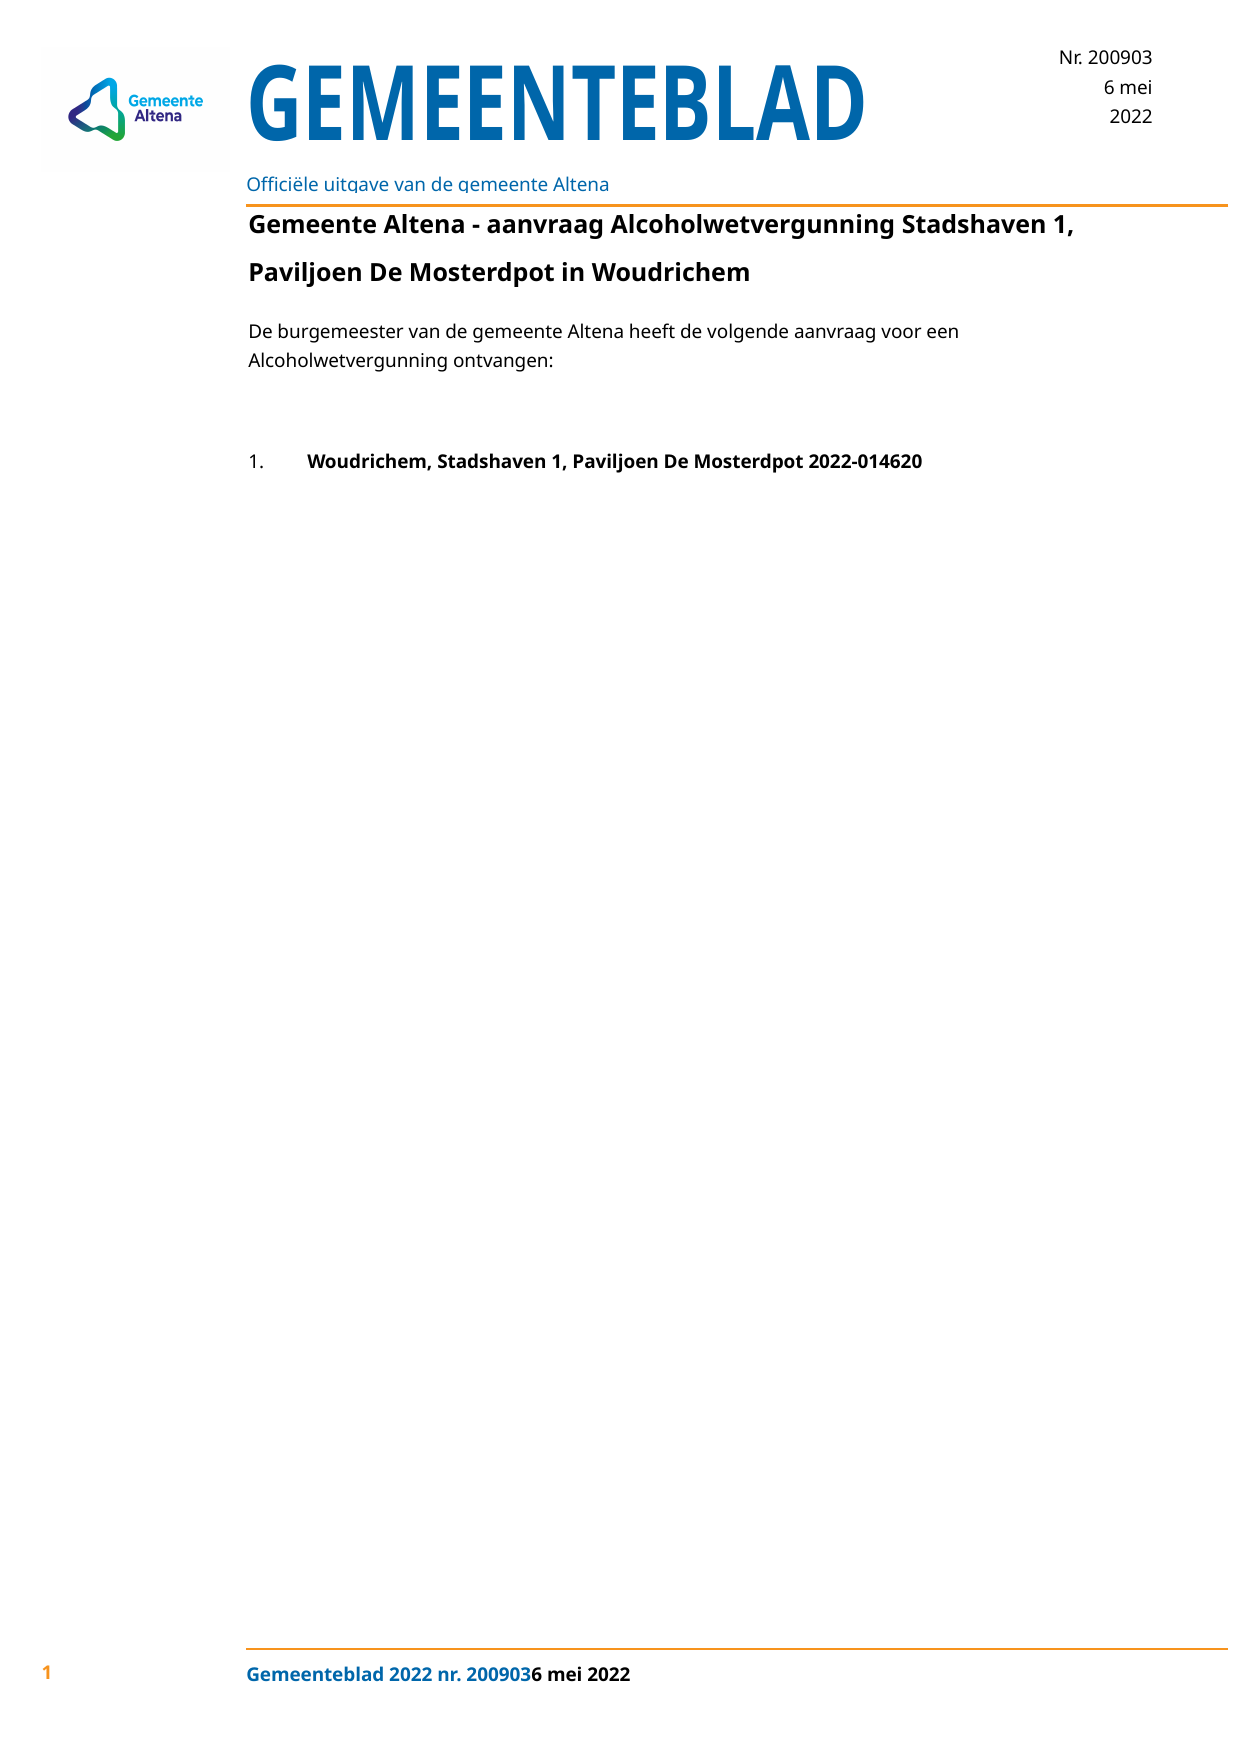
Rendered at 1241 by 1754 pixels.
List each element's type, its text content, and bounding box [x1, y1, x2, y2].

picture [41, 47, 231, 172]
text De burgemeester van de gemeente Altena heeft de volgende aanvraag voor een Alcoholwetvergunning ontvangen: [248, 318, 1152, 373]
text Gemeente Altena - aanvraag Alcoholwetvergunning Stadshaven 1, Paviljoen De Mosterdpot in Woudrichem [248, 207, 1152, 288]
list Woudrichem, Stadshaven 1, Paviljoen De Mosterdpot 2022-014620 [248, 448, 1152, 474]
